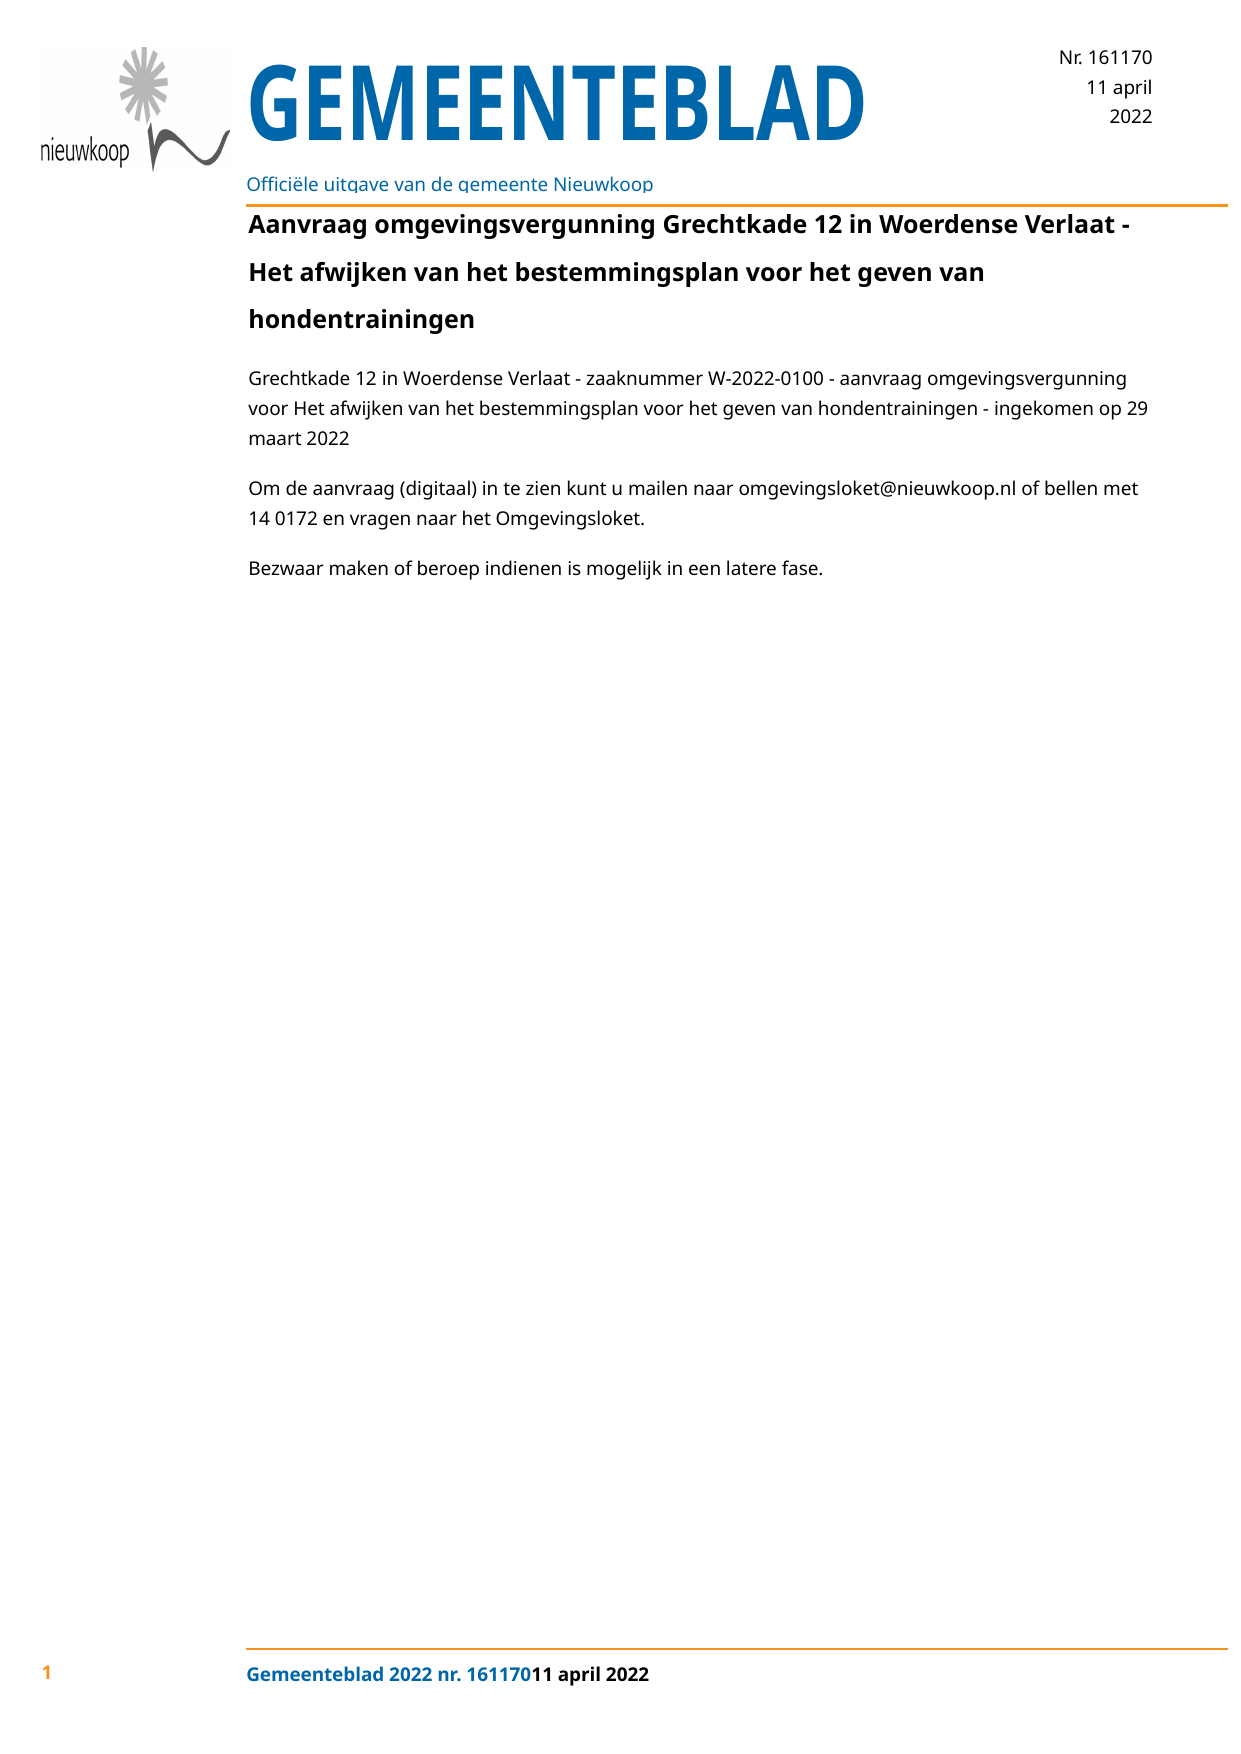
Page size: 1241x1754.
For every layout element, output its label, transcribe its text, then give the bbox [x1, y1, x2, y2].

text Bezwaar maken of beroep indienen is mogelijk in een latere fase. [248, 555, 1152, 581]
text Om de aanvraag (digitaal) in te zien kunt u mailen naar omgevingsloket@nieuwkoop.nl of bellen met 14 0172 en vragen naar het Omgevingsloket. [248, 475, 1152, 530]
text Grechtkade 12 in Woerdense Verlaat - zaaknummer W-2022-0100 - aanvraag omgevingsvergunning voor Het afwijken van het bestemmingsplan voor het geven van hondentrainingen - ingekomen op 29 maart 2022 [248, 366, 1152, 450]
text Aanvraag omgevingsvergunning Grechtkade 12 in Woerdense Verlaat - Het afwijken van het bestemmingsplan voor het geven van hondentrainingen [248, 207, 1152, 336]
picture [41, 47, 231, 172]
